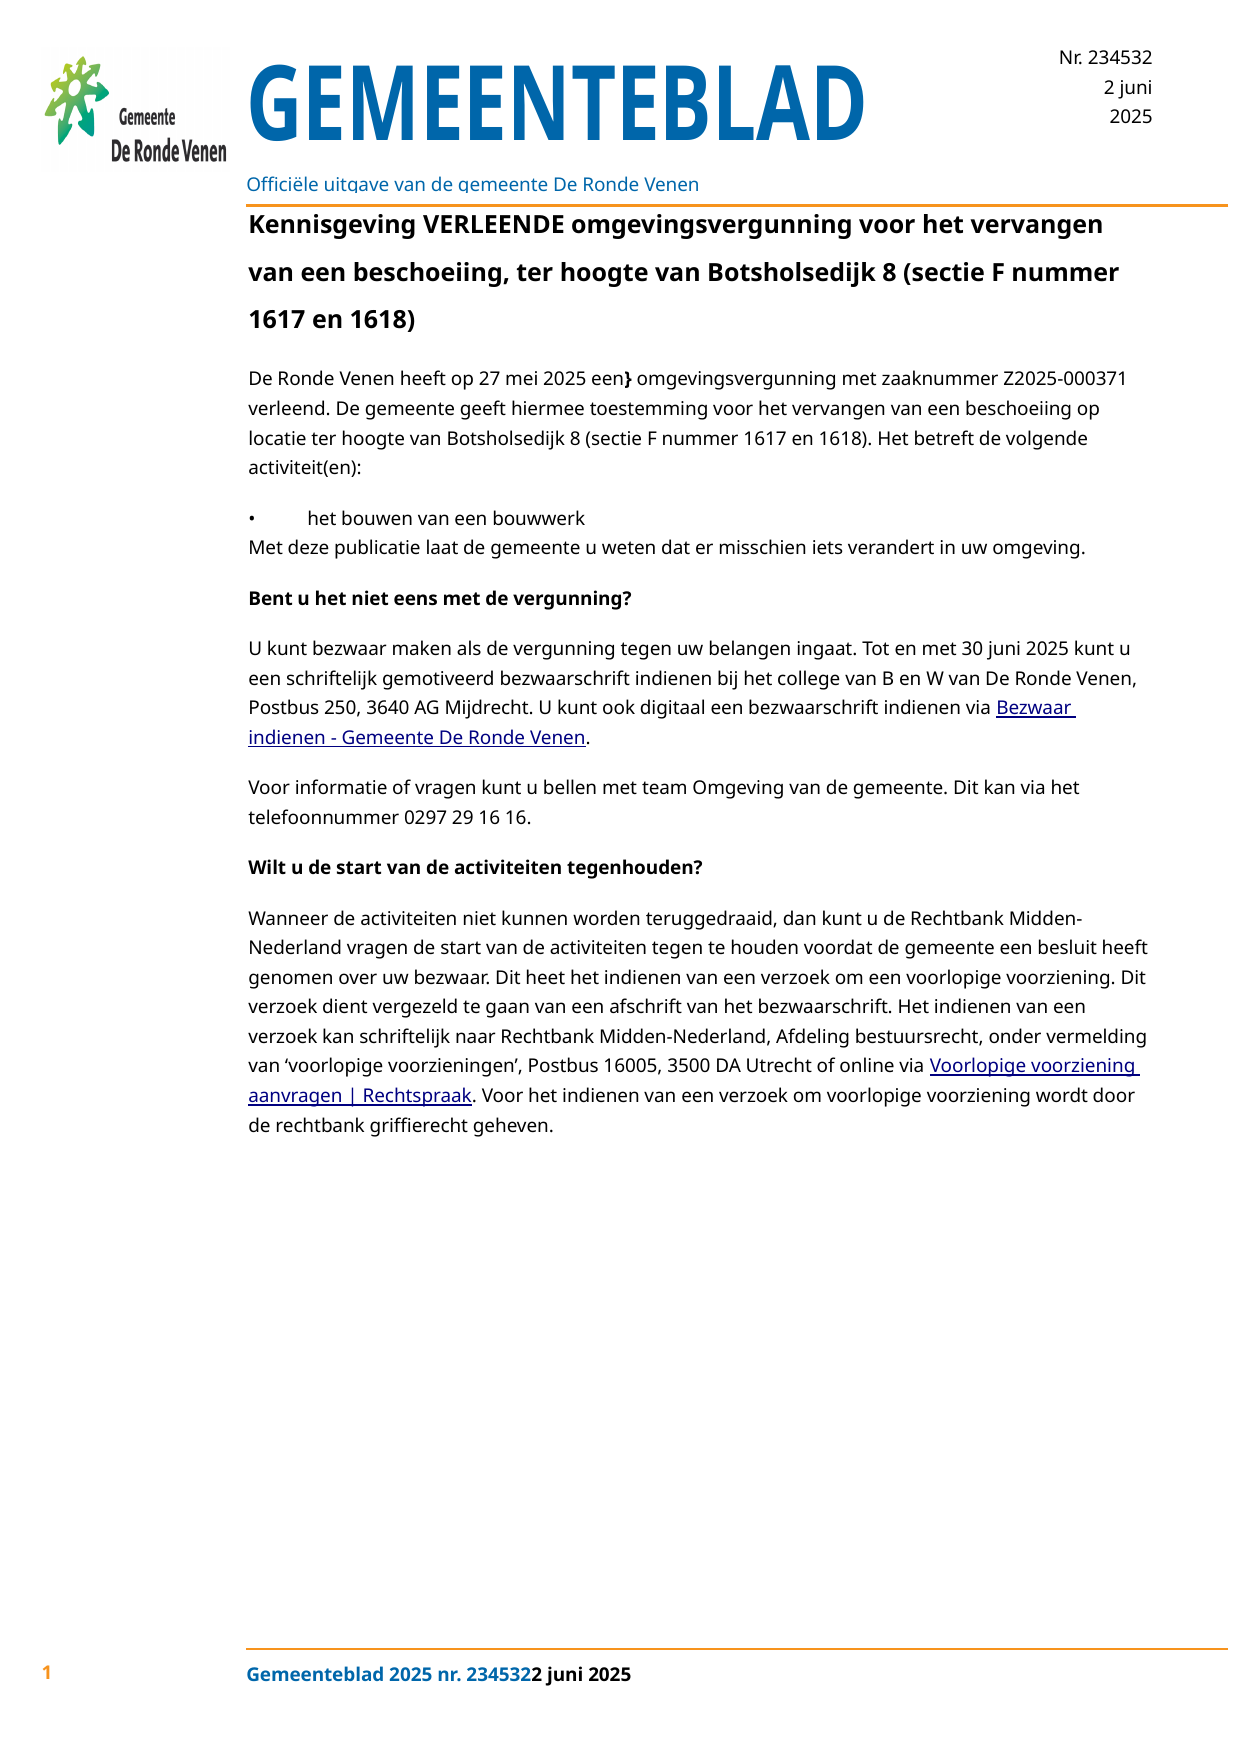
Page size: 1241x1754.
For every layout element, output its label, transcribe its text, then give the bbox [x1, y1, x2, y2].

list het bouwen van een bouwwerk [248, 505, 1152, 530]
text Wanneer de activiteiten niet kunnen worden teruggedraaid, dan kunt u de Rechtbank Midden-Nederland vragen de start van de activiteiten tegen te houden voordat de gemeente een besluit heeft genomen over uw bezwaar. Dit heet het indienen van een verzoek om een voorlopige voorziening. Dit verzoek dient vergezeld te gaan van een afschrift van het bezwaarschrift. Het indienen van een verzoek kan schriftelijk naar Rechtbank Midden-Nederland, Afdeling bestuursrecht, onder vermelding van ‘voorlopige voorzieningen’, Postbus 16005, 3500 DA Utrecht of online via Voorlopige voorziening aanvragen | Rechtspraak. Voor het indienen van een verzoek om voorlopige voorziening wordt door de rechtbank griffierecht geheven. [248, 905, 1152, 1137]
text Voor informatie of vragen kunt u bellen met team Omgeving van de gemeente. Dit kan via het telefoonnummer 0297 29 16 16. [248, 774, 1152, 829]
text Bent u het niet eens met de vergunning? [248, 585, 1152, 610]
text Kennisgeving VERLEENDE omgevingsvergunning voor het vervangen van een beschoeiing, ter hoogte van Botsholsedijk 8 (sectie F nummer 1617 en 1618) [248, 207, 1152, 336]
text U kunt bezwaar maken als de vergunning tegen uw belangen ingaat. Tot en met 30 juni 2025 kunt u een schriftelijk gemotiveerd bezwaarschrift indienen bij het college van B en W van De Ronde Venen, Postbus 250, 3640 AG Mijdrecht. U kunt ook digitaal een bezwaarschrift indienen via Bezwaar indienen - Gemeente De Ronde Venen. [248, 635, 1152, 749]
text Wilt u de start van de activiteiten tegenhouden? [248, 854, 1152, 880]
picture [41, 47, 231, 172]
text Met deze publicatie laat de gemeente u weten dat er misschien iets verandert in uw omgeving. [248, 534, 1152, 560]
text De Ronde Venen heeft op 27 mei 2025 een} omgevingsvergunning met zaaknummer Z2025-000371 verleend. De gemeente geeft hiermee toestemming voor het vervangen van een beschoeiing op locatie ter hoogte van Botsholsedijk 8 (sectie F nummer 1617 en 1618). Het betreft de volgende activiteit(en): [248, 366, 1152, 480]
